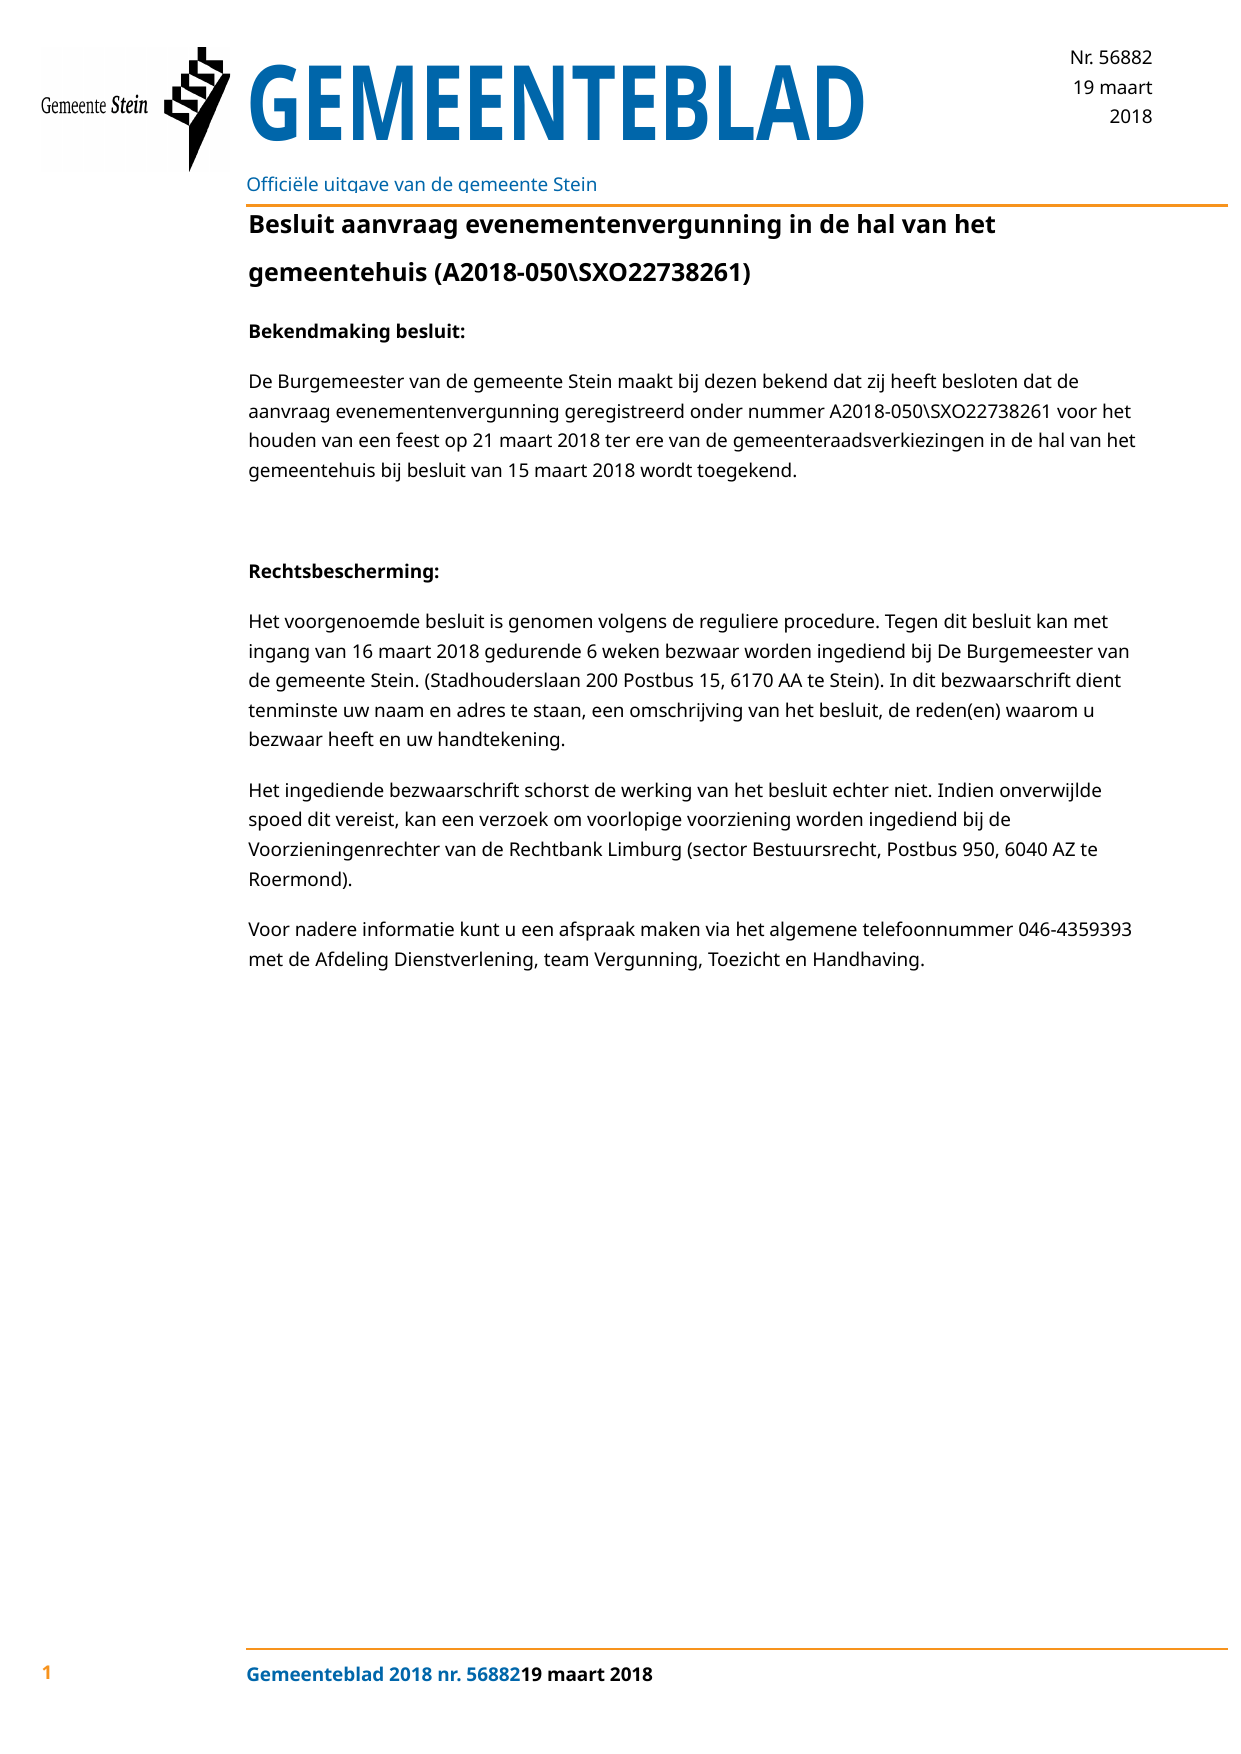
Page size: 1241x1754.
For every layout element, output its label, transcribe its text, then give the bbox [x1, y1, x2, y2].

text De Burgemeester van de gemeente Stein maakt bij dezen bekend dat zij heeft besloten dat de aanvraag evenementenvergunning geregistreerd onder nummer A2018-050\SXO22738261 voor het houden van een feest op 21 maart 2018 ter ere van de gemeenteraadsverkiezingen in de hal van het gemeentehuis bij besluit van 15 maart 2018 wordt toegekend. [248, 368, 1152, 483]
text Bekendmaking besluit: [248, 318, 1152, 344]
text Voor nadere informatie kunt u een afspraak maken via het algemene telefoonnummer 046-4359393 met de Afdeling Dienstverlening, team Vergunning, Toezicht en Handhaving. [248, 916, 1152, 972]
text Besluit aanvraag evenementenvergunning in de hal van het gemeentehuis (A2018-050\SXO22738261) [248, 207, 1152, 288]
text Het ingediende bezwaarschrift schorst de werking van het besluit echter niet. Indien onverwijlde spoed dit vereist, kan een verzoek om voorlopige voorziening worden ingediend bij de Voorzieningenrechter van de Rechtbank Limburg (sector Bestuursrecht, Postbus 950, 6040 AZ te Roermond). [248, 777, 1152, 892]
picture [41, 47, 231, 172]
text Rechtsbescherming: [248, 558, 1152, 584]
text Het voorgenoemde besluit is genomen volgens de reguliere procedure. Tegen dit besluit kan met ingang van 16 maart 2018 gedurende 6 weken bezwaar worden ingediend bij De Burgemeester van de gemeente Stein. (Stadhouderslaan 200 Postbus 15, 6170 AA te Stein). In dit bezwaarschrift dient tenminste uw naam en adres te staan, een omschrijving van het besluit, de reden(en) waarom u bezwaar heeft en uw handtekening. [248, 608, 1152, 752]
